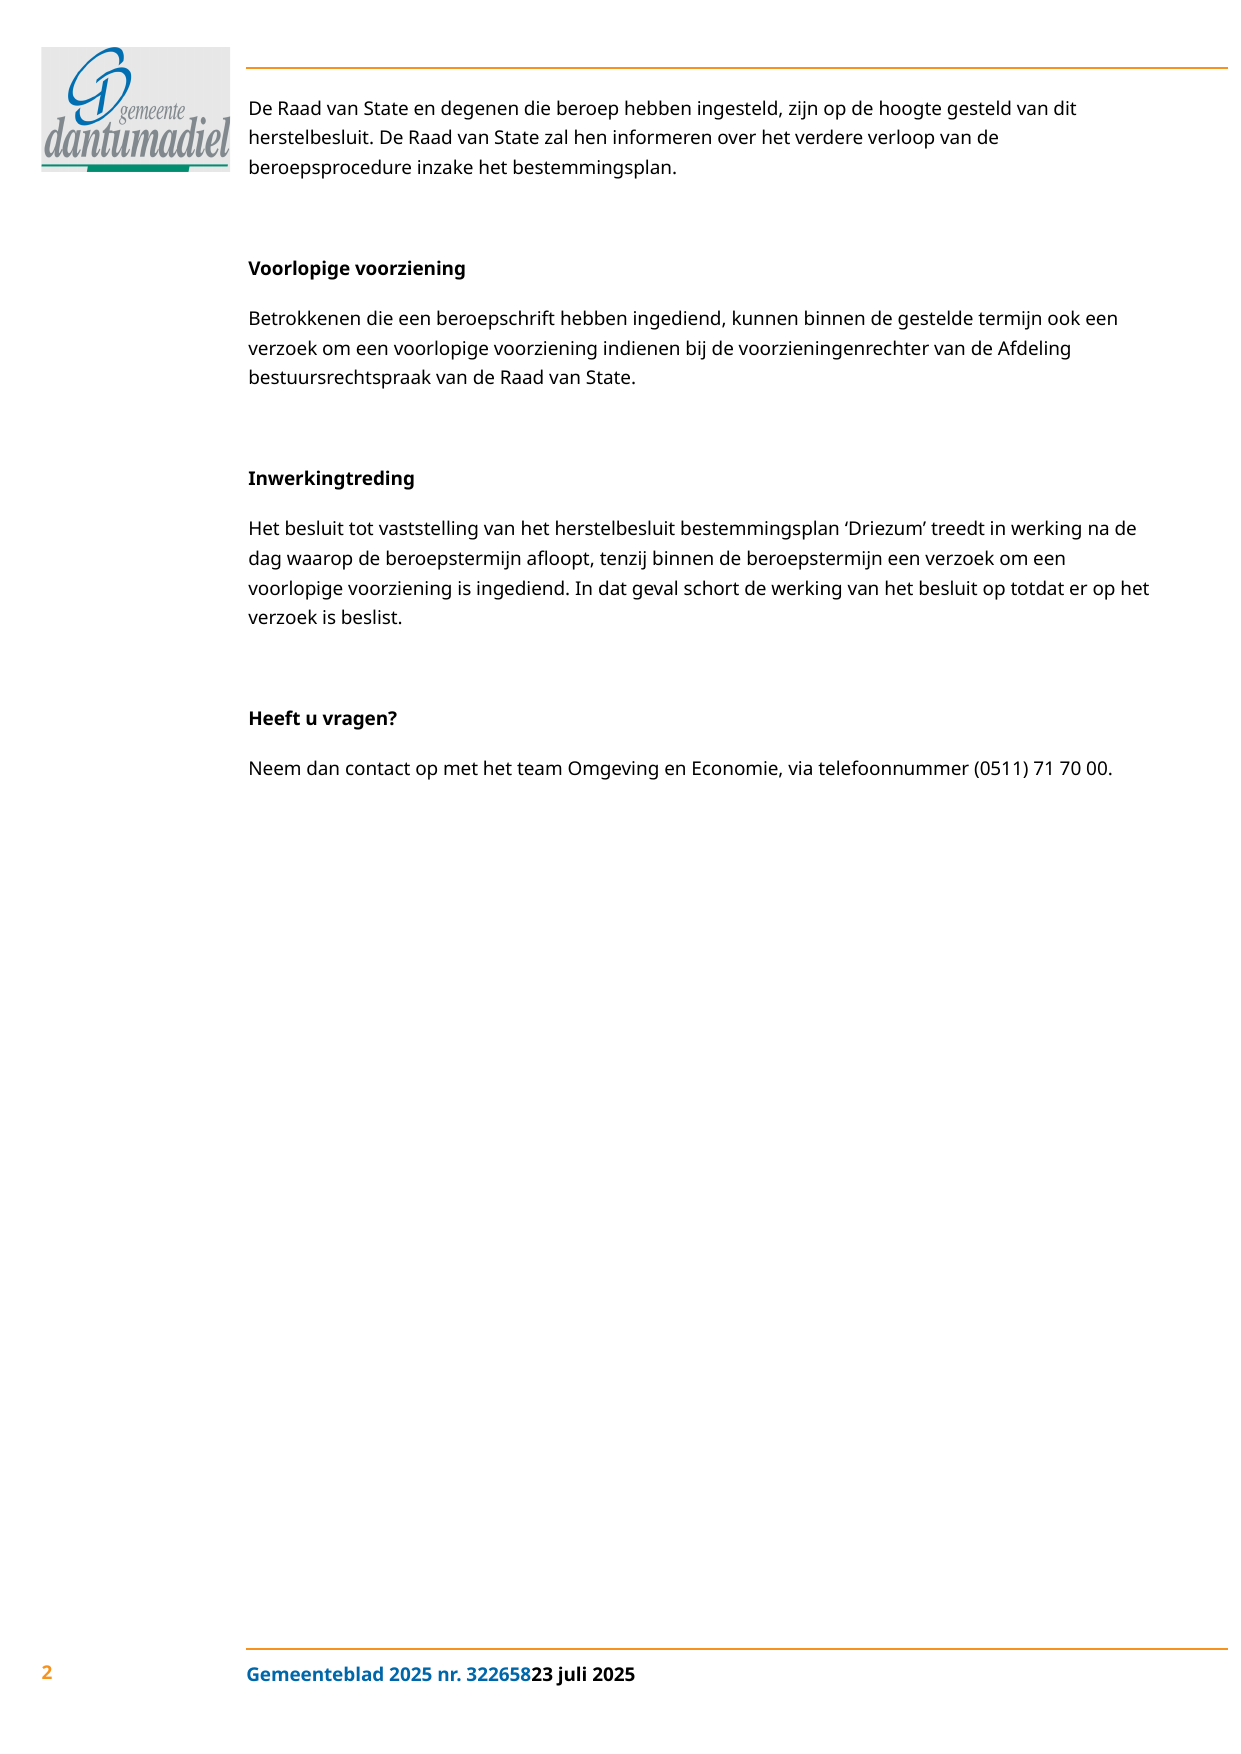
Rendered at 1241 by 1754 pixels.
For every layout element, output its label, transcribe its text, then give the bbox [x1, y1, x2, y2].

text Inwerkingtreding [248, 465, 1152, 491]
text Voorlopige voorziening [248, 255, 1152, 281]
text Heeft u vragen? [248, 705, 1152, 731]
text Neem dan contact op met het team Omgeving en Economie, via telefoonnummer (0511) 71 70 00. [248, 756, 1152, 781]
text Het besluit tot vaststelling van het herstelbesluit bestemmingsplan ‘Driezum’ treedt in werking na de dag waarop de beroepstermijn afloopt, tenzij binnen de beroepstermijn een verzoek om een voorlopige voorziening is ingediend. In dat geval schort de werking van het besluit op totdat er op het verzoek is beslist. [248, 516, 1152, 630]
text De Raad van State en degenen die beroep hebben ingesteld, zijn op de hoogte gesteld van dit herstelbesluit. De Raad van State zal hen informeren over het verdere verloop van de beroepsprocedure inzake het bestemmingsplan. [248, 95, 1152, 180]
text Betrokkenen die een beroepschrift hebben ingediend, kunnen binnen de gestelde termijn ook een verzoek om een voorlopige voorziening indienen bij de voorzieningenrechter van de Afdeling bestuursrechtspraak van de Raad van State. [248, 305, 1152, 390]
picture [41, 47, 231, 172]
